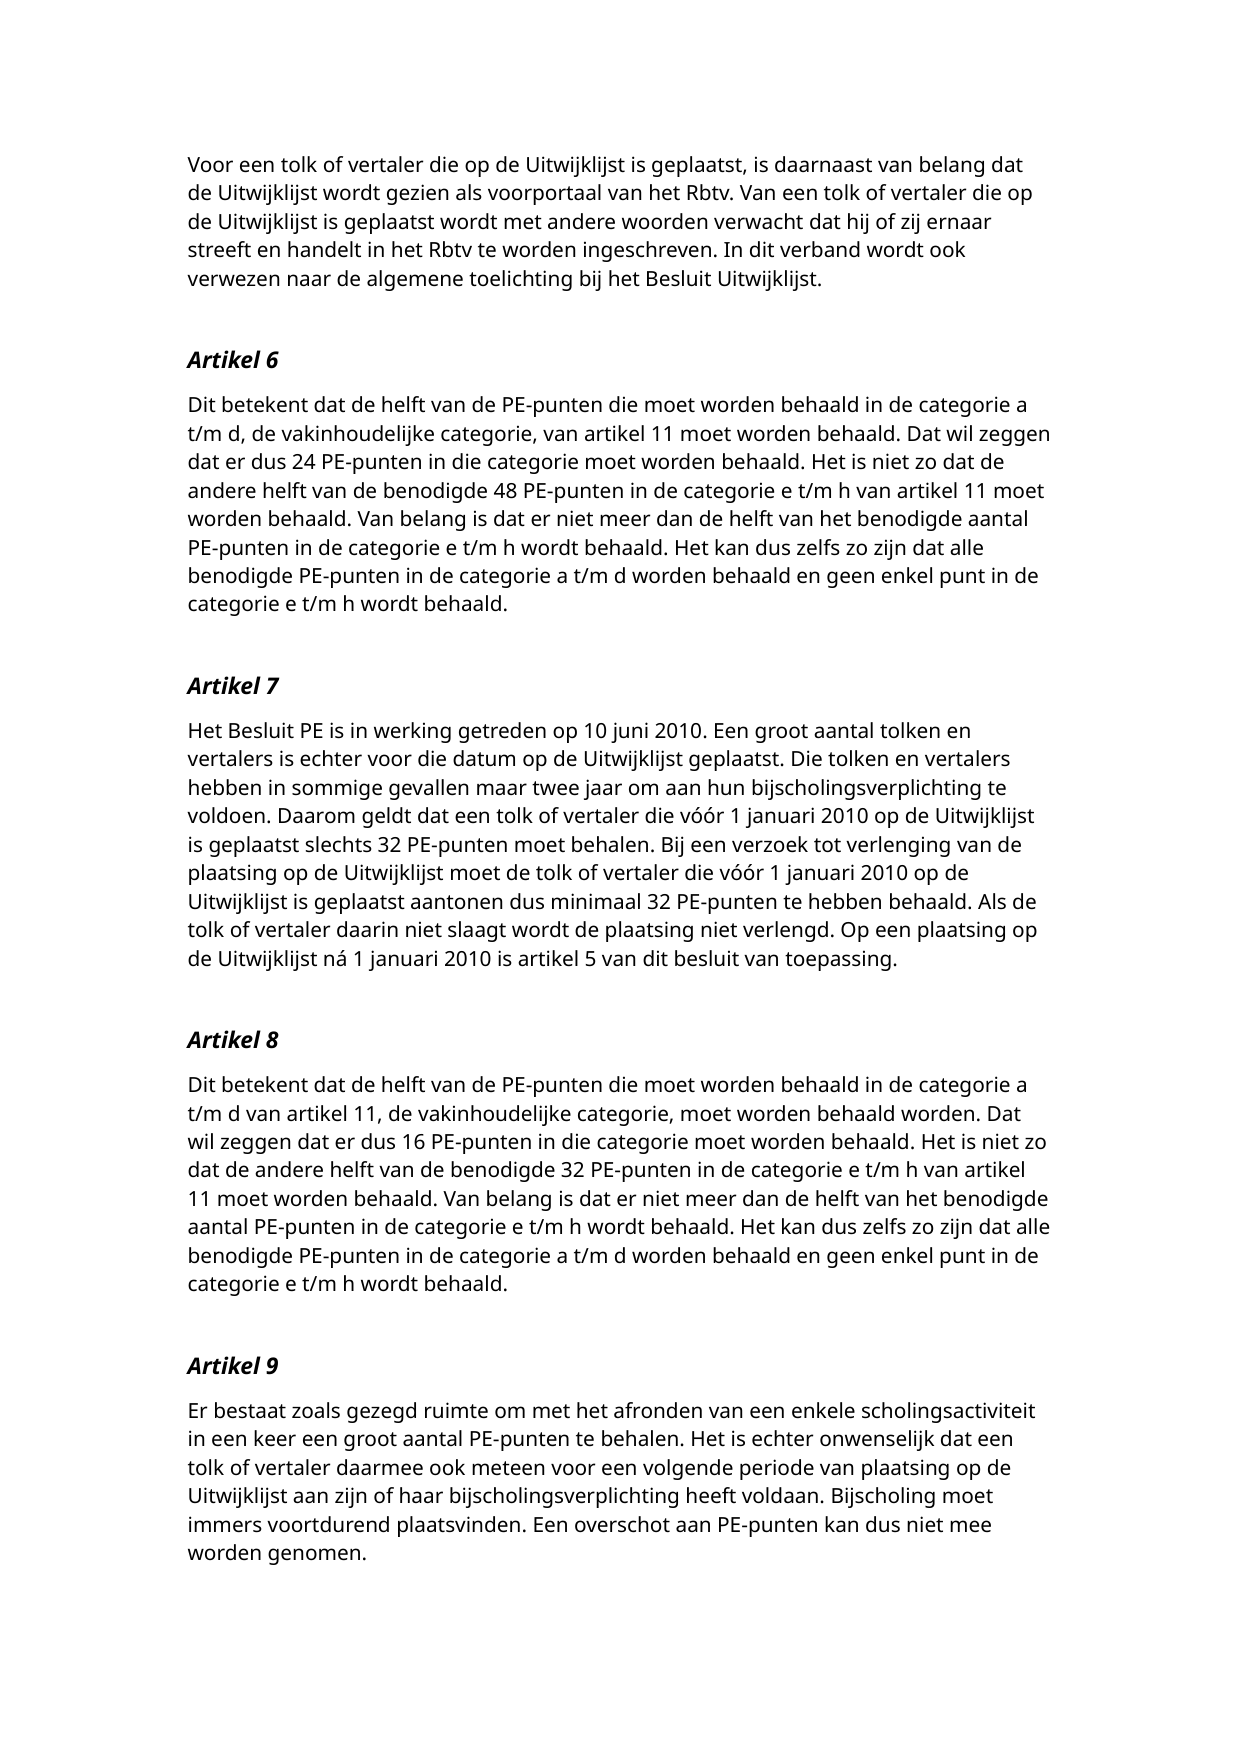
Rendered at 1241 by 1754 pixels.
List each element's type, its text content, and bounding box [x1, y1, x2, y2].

text Voor een tolk of vertaler die op de Uitwijklijst is geplaatst, is daarnaast van belang dat de Uitwijklijst wordt gezien als voorportaal van het Rbtv. Van een tolk of vertaler die op de Uitwijklijst is geplaatst wordt met andere woorden verwacht dat hij of zij ernaar streeft en handelt in het Rbtv te worden ingeschreven. In dit verband wordt ook verwezen naar de algemene toelichting bij het Besluit Uitwijklijst. [187, 150, 1053, 292]
subtitle Artikel 8 [187, 1024, 1053, 1055]
text Dit betekent dat de helft van de PE-punten die moet worden behaald in de categorie a t/m d van artikel 11, de vakinhoudelijke categorie, moet worden behaald worden. Dat wil zeggen dat er dus 16 PE-punten in die categorie moet worden behaald. Het is niet zo dat de andere helft van de benodigde 32 PE-punten in de categorie e t/m h van artikel 11 moet worden behaald. Van belang is dat er niet meer dan de helft van het benodigde aantal PE-punten in de categorie e t/m h wordt behaald. Het kan dus zelfs zo zijn dat alle benodigde PE-punten in de categorie a t/m d worden behaald en geen enkel punt in de categorie e t/m h wordt behaald. [187, 1070, 1053, 1298]
subtitle Artikel 6 [187, 344, 1053, 375]
subtitle Artikel 9 [187, 1350, 1053, 1381]
subtitle Artikel 7 [187, 670, 1053, 701]
text Dit betekent dat de helft van de PE-punten die moet worden behaald in de categorie a t/m d, de vakinhoudelijke categorie, van artikel 11 moet worden behaald. Dat wil zeggen dat er dus 24 PE-punten in die categorie moet worden behaald. Het is niet zo dat de andere helft van de benodigde 48 PE-punten in de categorie e t/m h van artikel 11 moet worden behaald. Van belang is dat er niet meer dan de helft van het benodigde aantal PE-punten in de categorie e t/m h wordt behaald. Het kan dus zelfs zo zijn dat alle benodigde PE-punten in de categorie a t/m d worden behaald en geen enkel punt in de categorie e t/m h wordt behaald. [187, 390, 1053, 618]
text Het Besluit PE is in werking getreden op 10 juni 2010. Een groot aantal tolken en vertalers is echter voor die datum op de Uitwijklijst geplaatst. Die tolken en vertalers hebben in sommige gevallen maar twee jaar om aan hun bijscholingsverplichting te voldoen. Daarom geldt dat een tolk of vertaler die vóór 1 januari 2010 op de Uitwijklijst is geplaatst slechts 32 PE-punten moet behalen. Bij een verzoek tot verlenging van de plaatsing op de Uitwijklijst moet de tolk of vertaler die vóór 1 januari 2010 op de Uitwijklijst is geplaatst aantonen dus minimaal 32 PE-punten te hebben behaald. Als de tolk of vertaler daarin niet slaagt wordt de plaatsing niet verlengd. Op een plaatsing op de Uitwijklijst ná 1 januari 2010 is artikel 5 van dit besluit van toepassing. [187, 716, 1053, 972]
text Er bestaat zoals gezegd ruimte om met het afronden van een enkele scholingsactiviteit in een keer een groot aantal PE-punten te behalen. Het is echter onwenselijk dat een tolk of vertaler daarmee ook meteen voor een volgende periode van plaatsing op de Uitwijklijst aan zijn of haar bijscholingsverplichting heeft voldaan. Bijscholing moet immers voortdurend plaatsvinden. Een overschot aan PE-punten kan dus niet mee worden genomen. [187, 1396, 1053, 1567]
